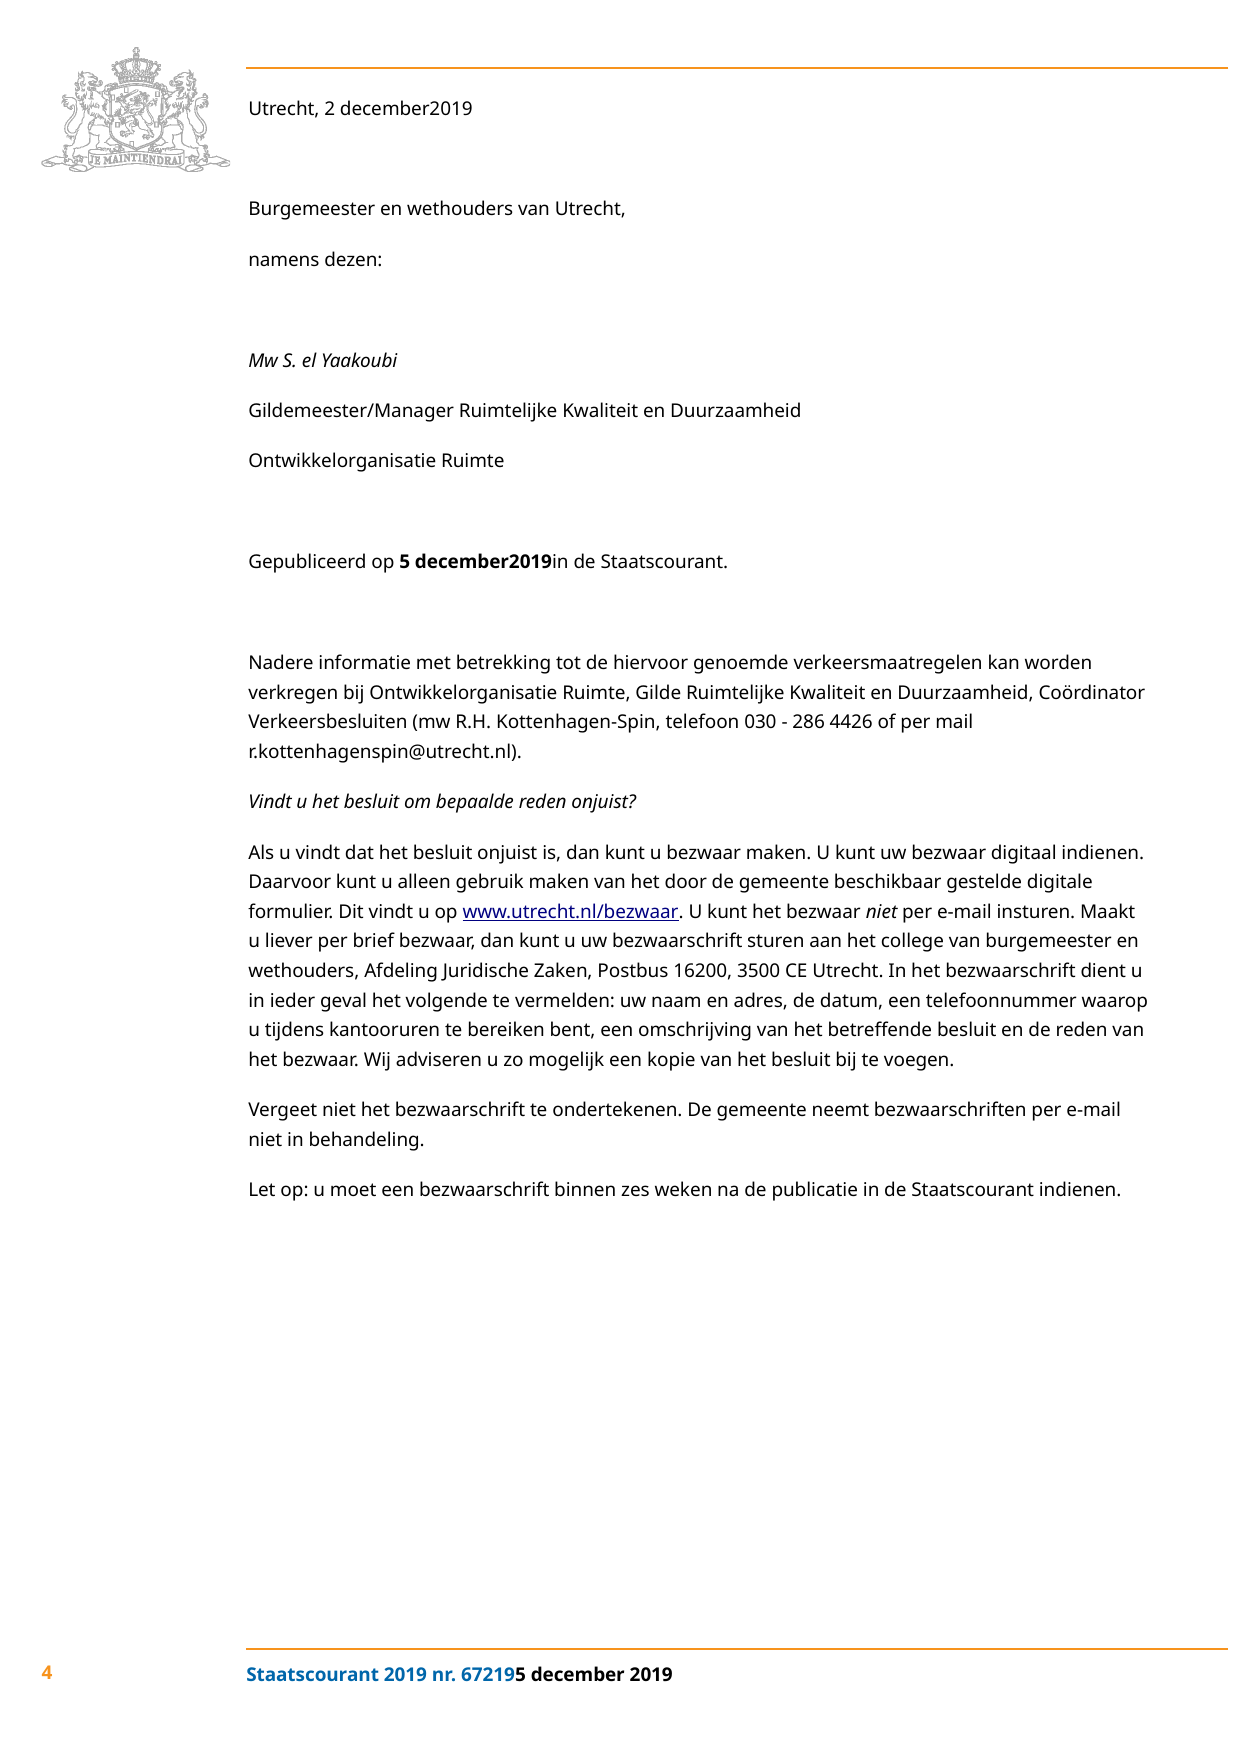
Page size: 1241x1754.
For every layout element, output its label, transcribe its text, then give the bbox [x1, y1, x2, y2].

text Let op: u moet een bezwaarschrift binnen zes weken na de publicatie in de Staatscourant indienen. [248, 1176, 1152, 1202]
text Mw S. el Yaakoubi [248, 347, 1152, 373]
text Gildemeester/Manager Ruimtelijke Kwaliteit en Duurzaamheid [248, 397, 1152, 423]
text Vergeet niet het bezwaarschrift te ondertekenen. De gemeente neemt bezwaarschriften per e-mail niet in behandeling. [248, 1096, 1152, 1152]
text namens dezen: [248, 246, 1152, 272]
text Gepubliceerd op 5 december2019in de Staatscourant. [248, 548, 1152, 574]
text Burgemeester en wethouders van Utrecht, [248, 196, 1152, 221]
text Ontwikkelorganisatie Ruimte [248, 448, 1152, 473]
text Utrecht, 2 december2019 [248, 95, 1152, 121]
text Nadere informatie met betrekking tot de hiervoor genoemde verkeersmaatregelen kan worden verkregen bij Ontwikkelorganisatie Ruimte, Gilde Ruimtelijke Kwaliteit en Duurzaamheid, Coördinator Verkeersbesluiten (mw R.H. Kottenhagen-Spin, telefoon 030 - 286 4426 of per mail r.kottenhagenspin@utrecht.nl). [248, 649, 1152, 764]
picture [41, 47, 231, 172]
text Vindt u het besluit om bepaalde reden onjuist? [248, 788, 1152, 814]
text Als u vindt dat het besluit onjuist is, dan kunt u bezwaar maken. U kunt uw bezwaar digitaal indienen. Daarvoor kunt u alleen gebruik maken van het door de gemeente beschikbaar gestelde digitale formulier. Dit vindt u op www.utrecht.nl/bezwaar. U kunt het bezwaar niet per e-mail insturen. Maakt u liever per brief bezwaar, dan kunt u uw bezwaarschrift sturen aan het college van burgemeester en wethouders, Afdeling Juridische Zaken, Postbus 16200, 3500 CE Utrecht. In het bezwaarschrift dient u in ieder geval het volgende te vermelden: uw naam en adres, de datum, een telefoonnummer waarop u tijdens kantooruren te bereiken bent, een omschrijving van het betreffende besluit en de reden van het bezwaar. Wij adviseren u zo mogelijk een kopie van het besluit bij te voegen. [248, 839, 1152, 1072]
